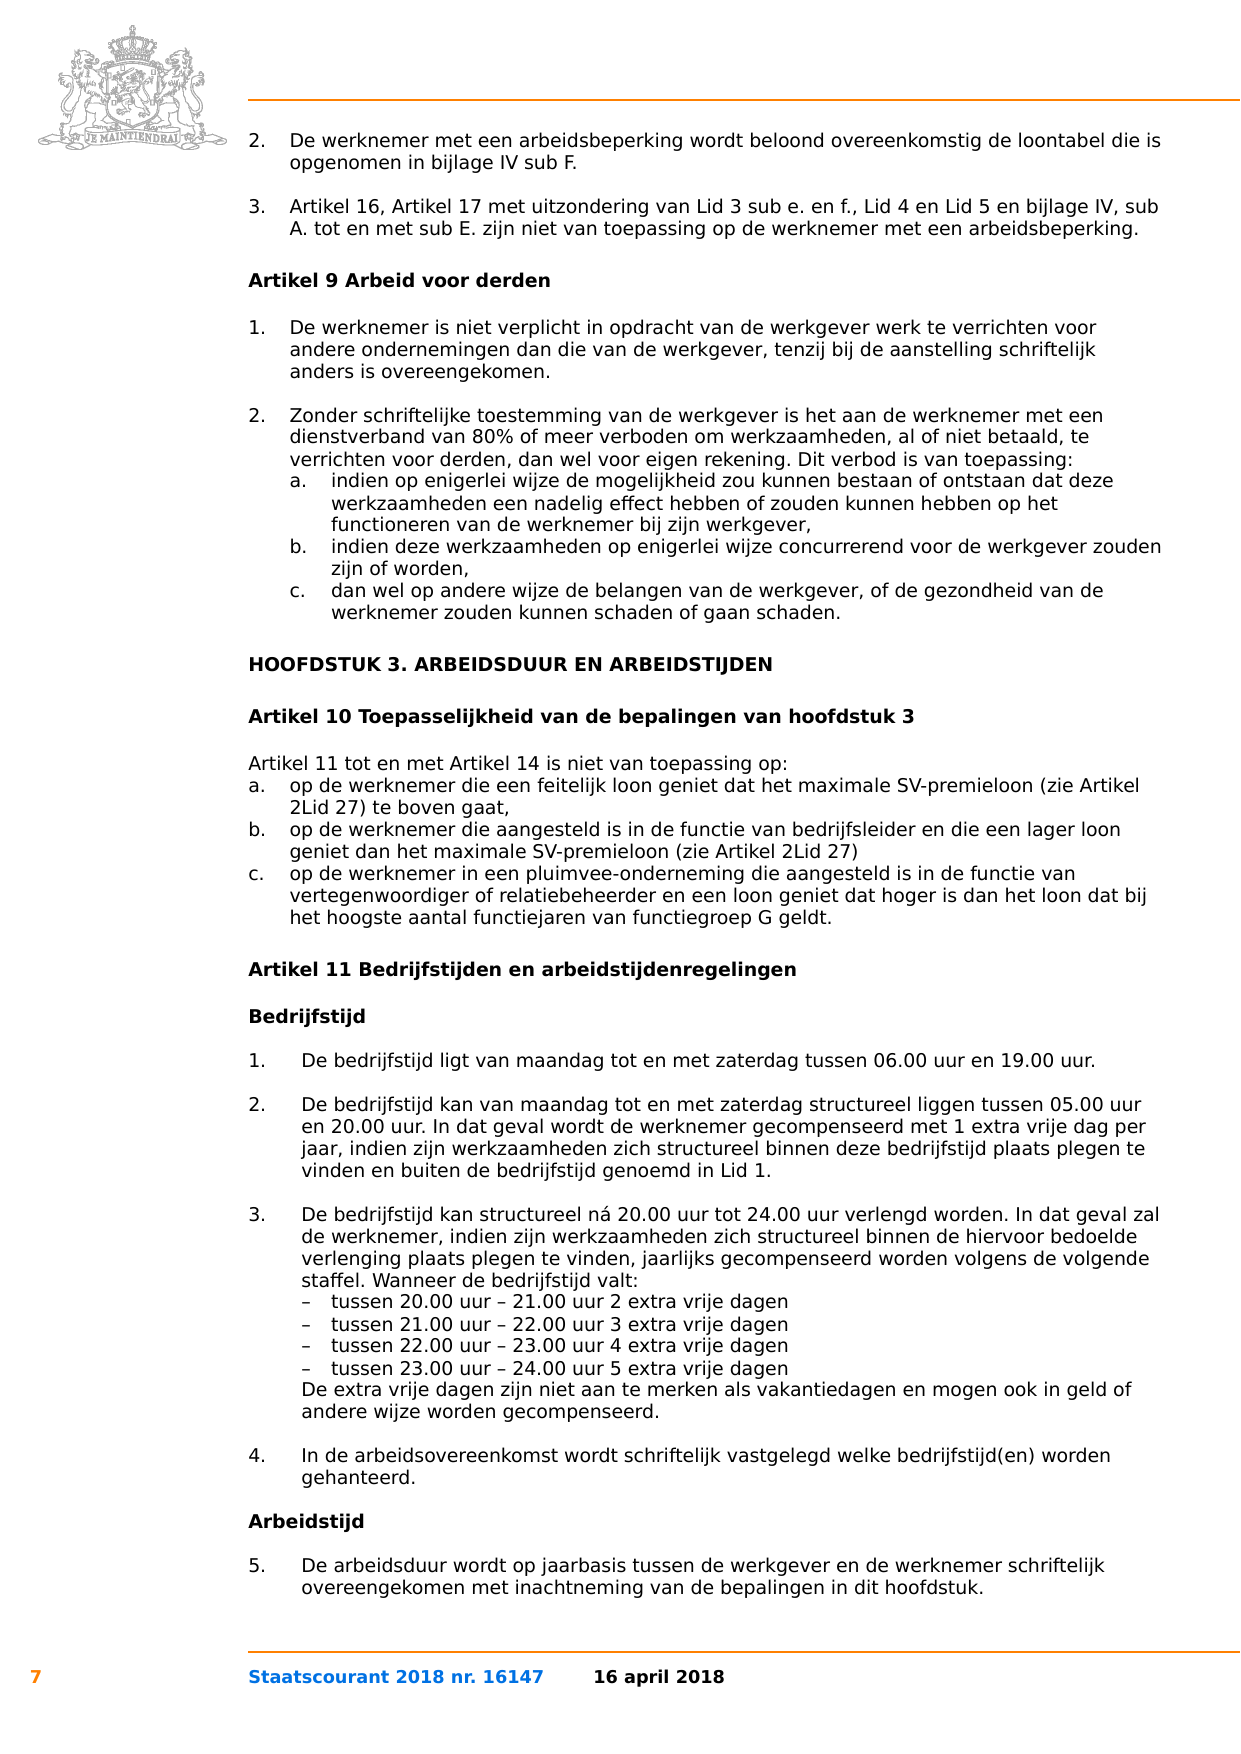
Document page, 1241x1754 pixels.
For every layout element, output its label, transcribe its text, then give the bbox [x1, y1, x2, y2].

text Artikel 11 tot en met Artikel 14 is niet van toepassing op: [248, 753, 1163, 775]
text – tussen 21.00 uur – 22.00 uur 3 extra vrije dagen [301, 1313, 1163, 1335]
text – tussen 22.00 uur – 23.00 uur 4 extra vrije dagen [301, 1335, 1163, 1357]
subtitle Arbeidstijd [248, 1511, 1163, 1533]
text 2. Zonder schriftelijke toestemming van de werkgever is het aan de werknemer met een dienstverband van 80% of meer verboden om werkzaamheden, al of niet betaald, te verrichten voor derden, dan wel voor eigen rekening. Dit verbod is van toepassing: [248, 404, 1163, 470]
text a. indien op enigerlei wijze de mogelijkheid zou kunnen bestaan of ontstaan dat deze werkzaamheden een nadelig effect hebben of zouden kunnen hebben op het functioneren van de werknemer bij zijn werkgever, [289, 470, 1163, 536]
text 2. De werknemer met een arbeidsbeperking wordt beloond overeenkomstig de loontabel die is opgenomen in bijlage IV sub F. [248, 130, 1163, 174]
text c. dan wel op andere wijze de belangen van de werkgever, of de gezondheid van de werknemer zouden kunnen schaden of gaan schaden. [289, 580, 1163, 624]
picture [38, 25, 227, 150]
subtitle Artikel 10 Toepasselijkheid van de bepalingen van hoofdstuk 3 [248, 706, 1163, 728]
text b. indien deze werkzaamheden op enigerlei wijze concurrerend voor de werkgever zouden zijn of worden, [289, 536, 1163, 580]
subtitle Bedrijfstijd [248, 1006, 1163, 1028]
text 3. De bedrijfstijd kan structureel ná 20.00 uur tot 24.00 uur verlengd worden. In dat geval zal de werknemer, indien zijn werkzaamheden zich structureel binnen de hiervoor bedoelde verlenging plaats plegen te vinden, jaarlijks gecompenseerd worden volgens de volgende staffel. Wanneer de bedrijfstijd valt: [248, 1203, 1163, 1291]
text – tussen 20.00 uur – 21.00 uur 2 extra vrije dagen [301, 1291, 1163, 1313]
text c. op de werknemer in een pluimvee-onderneming die aangesteld is in de functie van vertegenwoordiger of relatiebeheerder en een loon geniet dat hoger is dan het loon dat bij het hoogste aantal functiejaren van functiegroep G geldt. [248, 863, 1163, 929]
text 2. De bedrijfstijd kan van maandag tot en met zaterdag structureel liggen tussen 05.00 uur en 20.00 uur. In dat geval wordt de werknemer gecompenseerd met 1 extra vrije dag per jaar, indien zijn werkzaamheden zich structureel binnen deze bedrijfstijd plaats plegen te vinden en buiten de bedrijfstijd genoemd in Lid 1. [248, 1094, 1163, 1182]
text De extra vrije dagen zijn niet aan te merken als vakantiedagen en mogen ook in geld of andere wijze worden gecompenseerd. [301, 1379, 1163, 1423]
text 1. De bedrijfstijd ligt van maandag tot en met zaterdag tussen 06.00 uur en 19.00 uur. [248, 1050, 1163, 1072]
text 1. De werknemer is niet verplicht in opdracht van de werkgever werk te verrichten voor andere ondernemingen dan die van de werkgever, tenzij bij de aanstelling schriftelijk anders is overeengekomen. [248, 317, 1163, 383]
text 3. Artikel 16, Artikel 17 met uitzondering van Lid 3 sub e. en f., Lid 4 en Lid 5 en bijlage IV, sub A. tot en met sub E. zijn niet van toepassing op de werknemer met een arbeidsbeperking. [248, 196, 1163, 240]
text b. op de werknemer die aangesteld is in de functie van bedrijfsleider en die een lager loon geniet dan het maximale SV-premieloon (zie Artikel 2Lid 27) [248, 819, 1163, 863]
subtitle HOOFDSTUK 3. ARBEIDSDUUR EN ARBEIDSTIJDEN [248, 654, 1163, 676]
subtitle Artikel 9 Arbeid voor derden [248, 270, 1163, 292]
text a. op de werknemer die een feitelijk loon geniet dat het maximale SV-premieloon (zie Artikel 2Lid 27) te boven gaat, [248, 775, 1163, 819]
subtitle Artikel 11 Bedrijfstijden en arbeidstijdenregelingen [248, 959, 1163, 981]
text 5. De arbeidsduur wordt op jaarbasis tussen de werkgever en de werknemer schriftelijk overeengekomen met inachtneming van de bepalingen in dit hoofdstuk. [248, 1555, 1163, 1599]
text 4. In de arbeidsovereenkomst wordt schriftelijk vastgelegd welke bedrijfstijd(en) worden gehanteerd. [248, 1445, 1163, 1489]
text – tussen 23.00 uur – 24.00 uur 5 extra vrije dagen [301, 1357, 1163, 1379]
